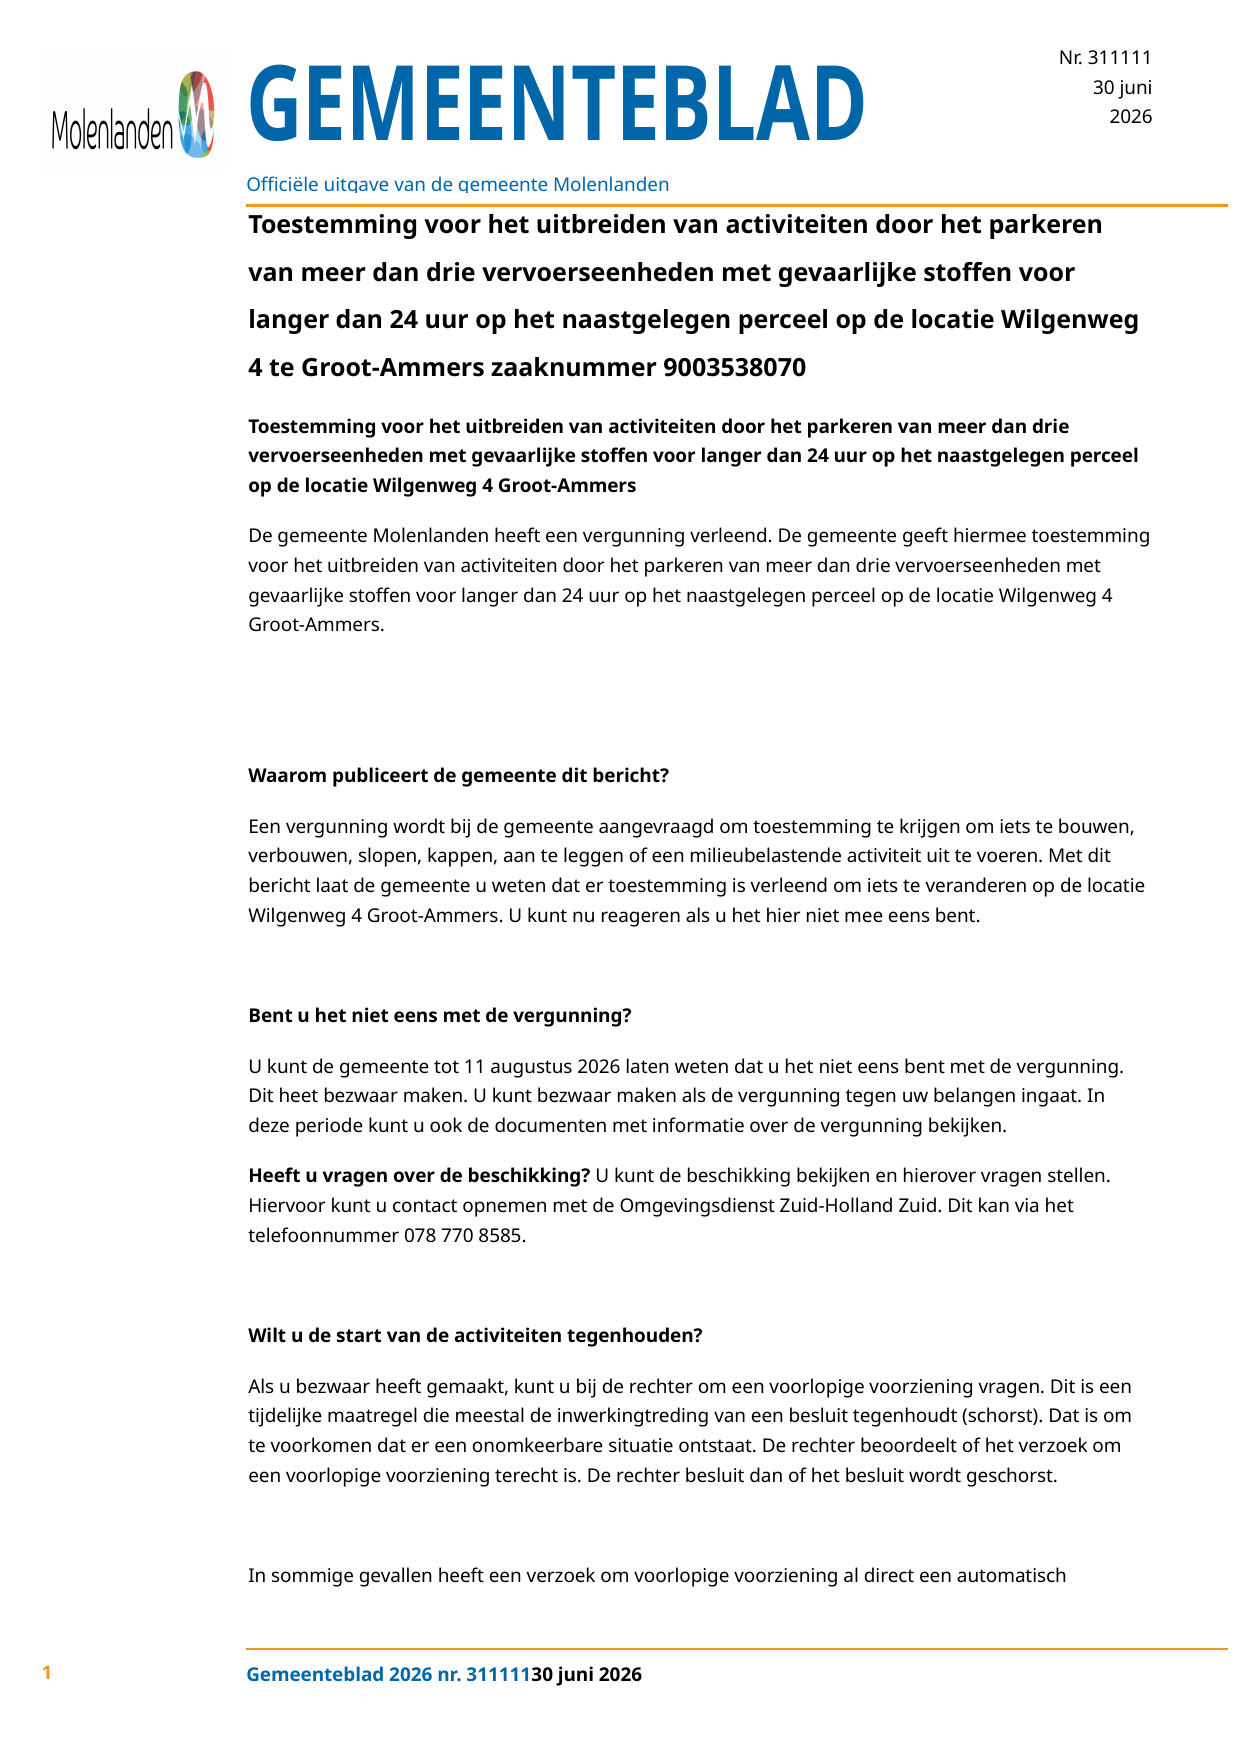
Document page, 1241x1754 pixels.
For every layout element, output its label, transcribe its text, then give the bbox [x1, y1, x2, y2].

text Heeft u vragen over de beschikking? U kunt de beschikking bekijken en hierover vragen stellen. Hiervoor kunt u contact opnemen met de Omgevingsdienst Zuid-Holland Zuid. Dit kan via het telefoonnummer 078 770 8585. [248, 1163, 1152, 1248]
text Wilt u de start van de activiteiten tegenhouden? [248, 1323, 1152, 1348]
text Waarom publiceert de gemeente dit bericht? [248, 763, 1152, 788]
text In sommige gevallen heeft een verzoek om voorlopige voorziening al direct een automatisch [248, 1563, 1152, 1588]
text Toestemming voor het uitbreiden van activiteiten door het parkeren van meer dan drie vervoerseenheden met gevaarlijke stoffen voor langer dan 24 uur op het naastgelegen perceel op de locatie Wilgenweg 4 te Groot-Ammers zaaknummer 9003538070 [248, 207, 1152, 384]
text Bent u het niet eens met de vergunning? [248, 1003, 1152, 1028]
text U kunt de gemeente tot 11 augustus 2026 laten weten dat u het niet eens bent met de vergunning. Dit heet bezwaar maken. U kunt bezwaar maken als de vergunning tegen uw belangen ingaat. In deze periode kunt u ook de documenten met informatie over de vergunning bekijken. [248, 1053, 1152, 1138]
text De gemeente Molenlanden heeft een vergunning verleend. De gemeente geeft hiermee toestemming voor het uitbreiden van activiteiten door het parkeren van meer dan drie vervoerseenheden met gevaarlijke stoffen voor langer dan 24 uur op het naastgelegen perceel op de locatie Wilgenweg 4 Groot-Ammers. [248, 523, 1152, 637]
picture [41, 47, 231, 172]
text Als u bezwaar heeft gemaakt, kunt u bij de rechter om een voorlopige voorziening vragen. Dit is een tijdelijke maatregel die meestal de inwerkingtreding van een besluit tegenhoudt (schorst). Dat is om te voorkomen dat er een onomkeerbare situatie ontstaat. De rechter beoordeelt of het verzoek om een voorlopige voorziening terecht is. De rechter besluit dan of het besluit wordt geschorst. [248, 1373, 1152, 1488]
text Een vergunning wordt bij de gemeente aangevraagd om toestemming te krijgen om iets te bouwen, verbouwen, slopen, kappen, aan te leggen of een milieubelastende activiteit uit te voeren. Met dit bericht laat de gemeente u weten dat er toestemming is verleend om iets te veranderen op de locatie Wilgenweg 4 Groot-Ammers. U kunt nu reageren als u het hier niet mee eens bent. [248, 813, 1152, 928]
text Toestemming voor het uitbreiden van activiteiten door het parkeren van meer dan drie vervoerseenheden met gevaarlijke stoffen voor langer dan 24 uur op het naastgelegen perceel op de locatie Wilgenweg 4 Groot-Ammers [248, 413, 1152, 498]
